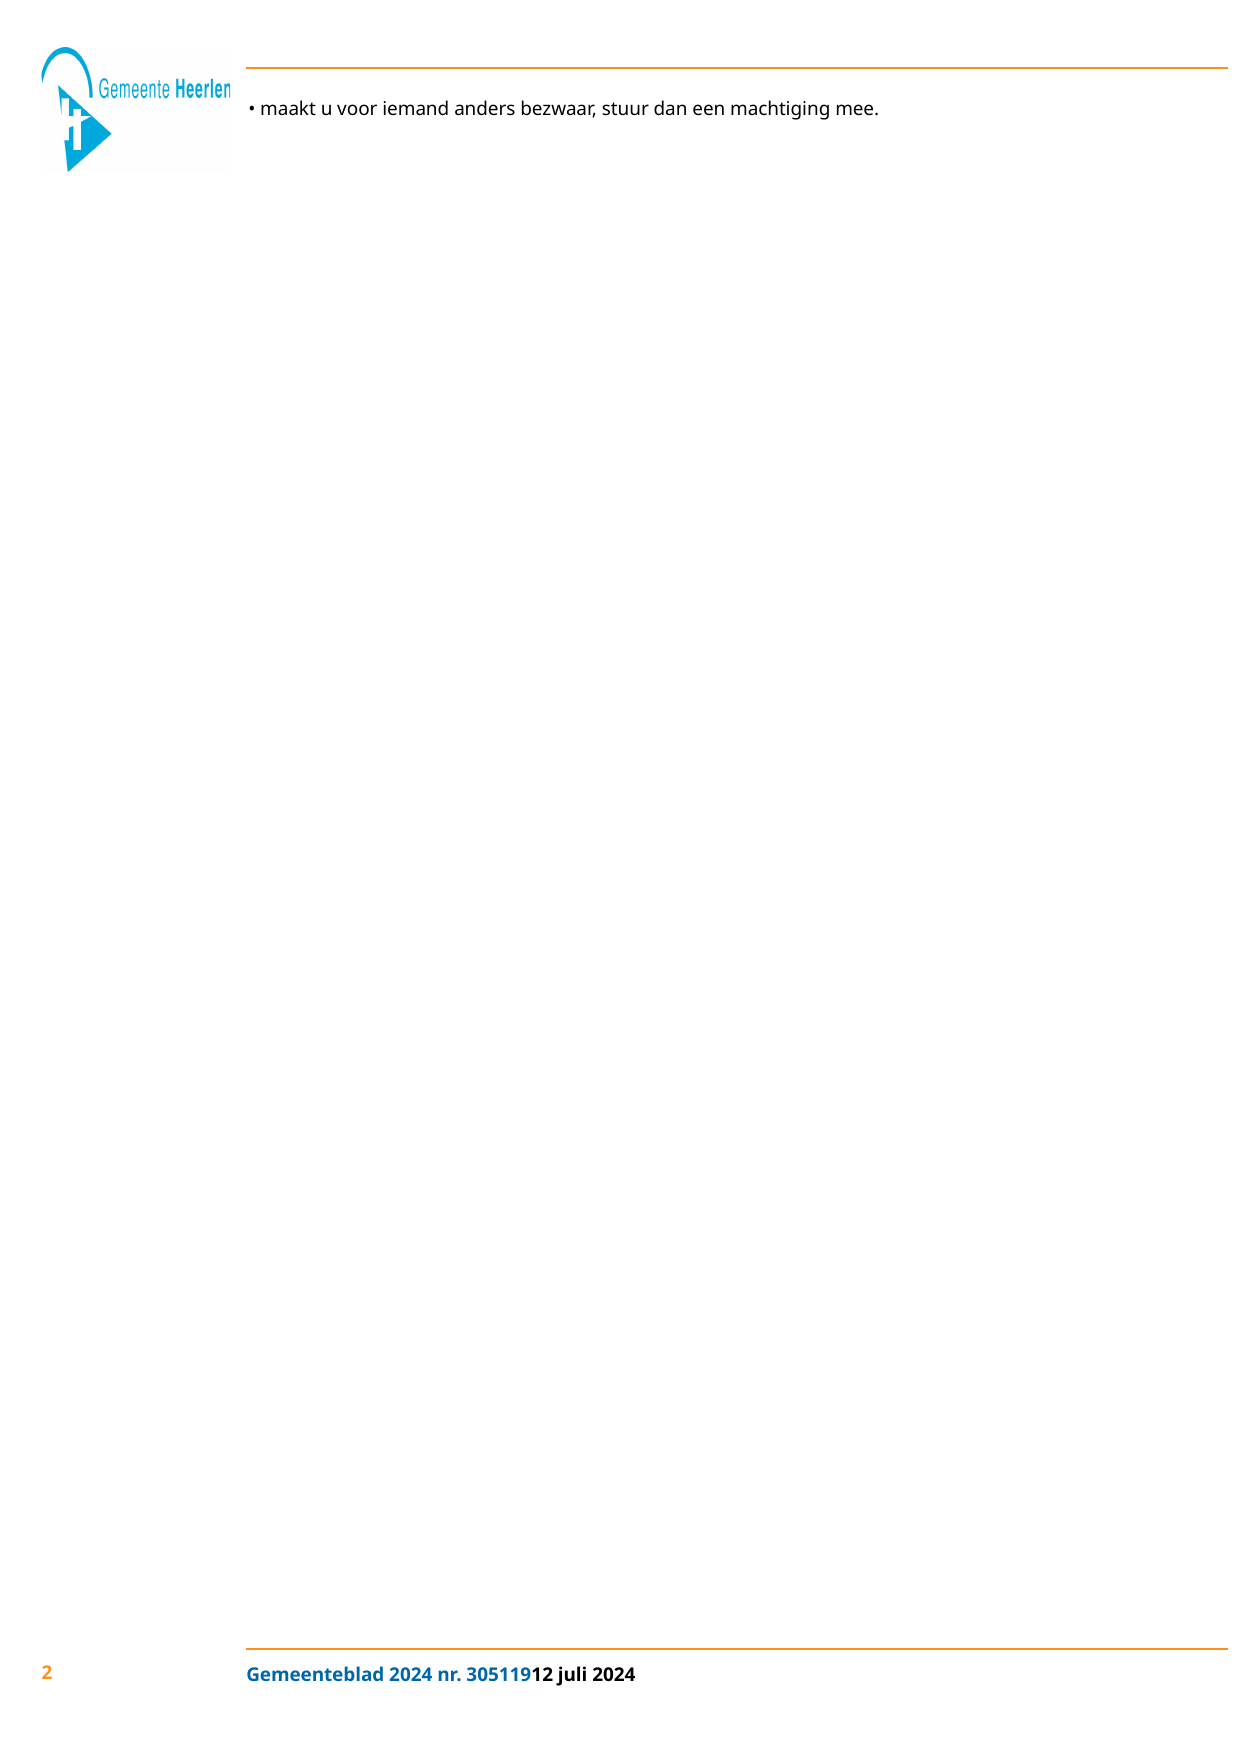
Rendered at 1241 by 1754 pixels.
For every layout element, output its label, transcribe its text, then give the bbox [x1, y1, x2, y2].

text • maakt u voor iemand anders bezwaar, stuur dan een machtiging mee. [248, 95, 1152, 121]
picture [41, 47, 59, 70]
picture [41, 47, 231, 172]
